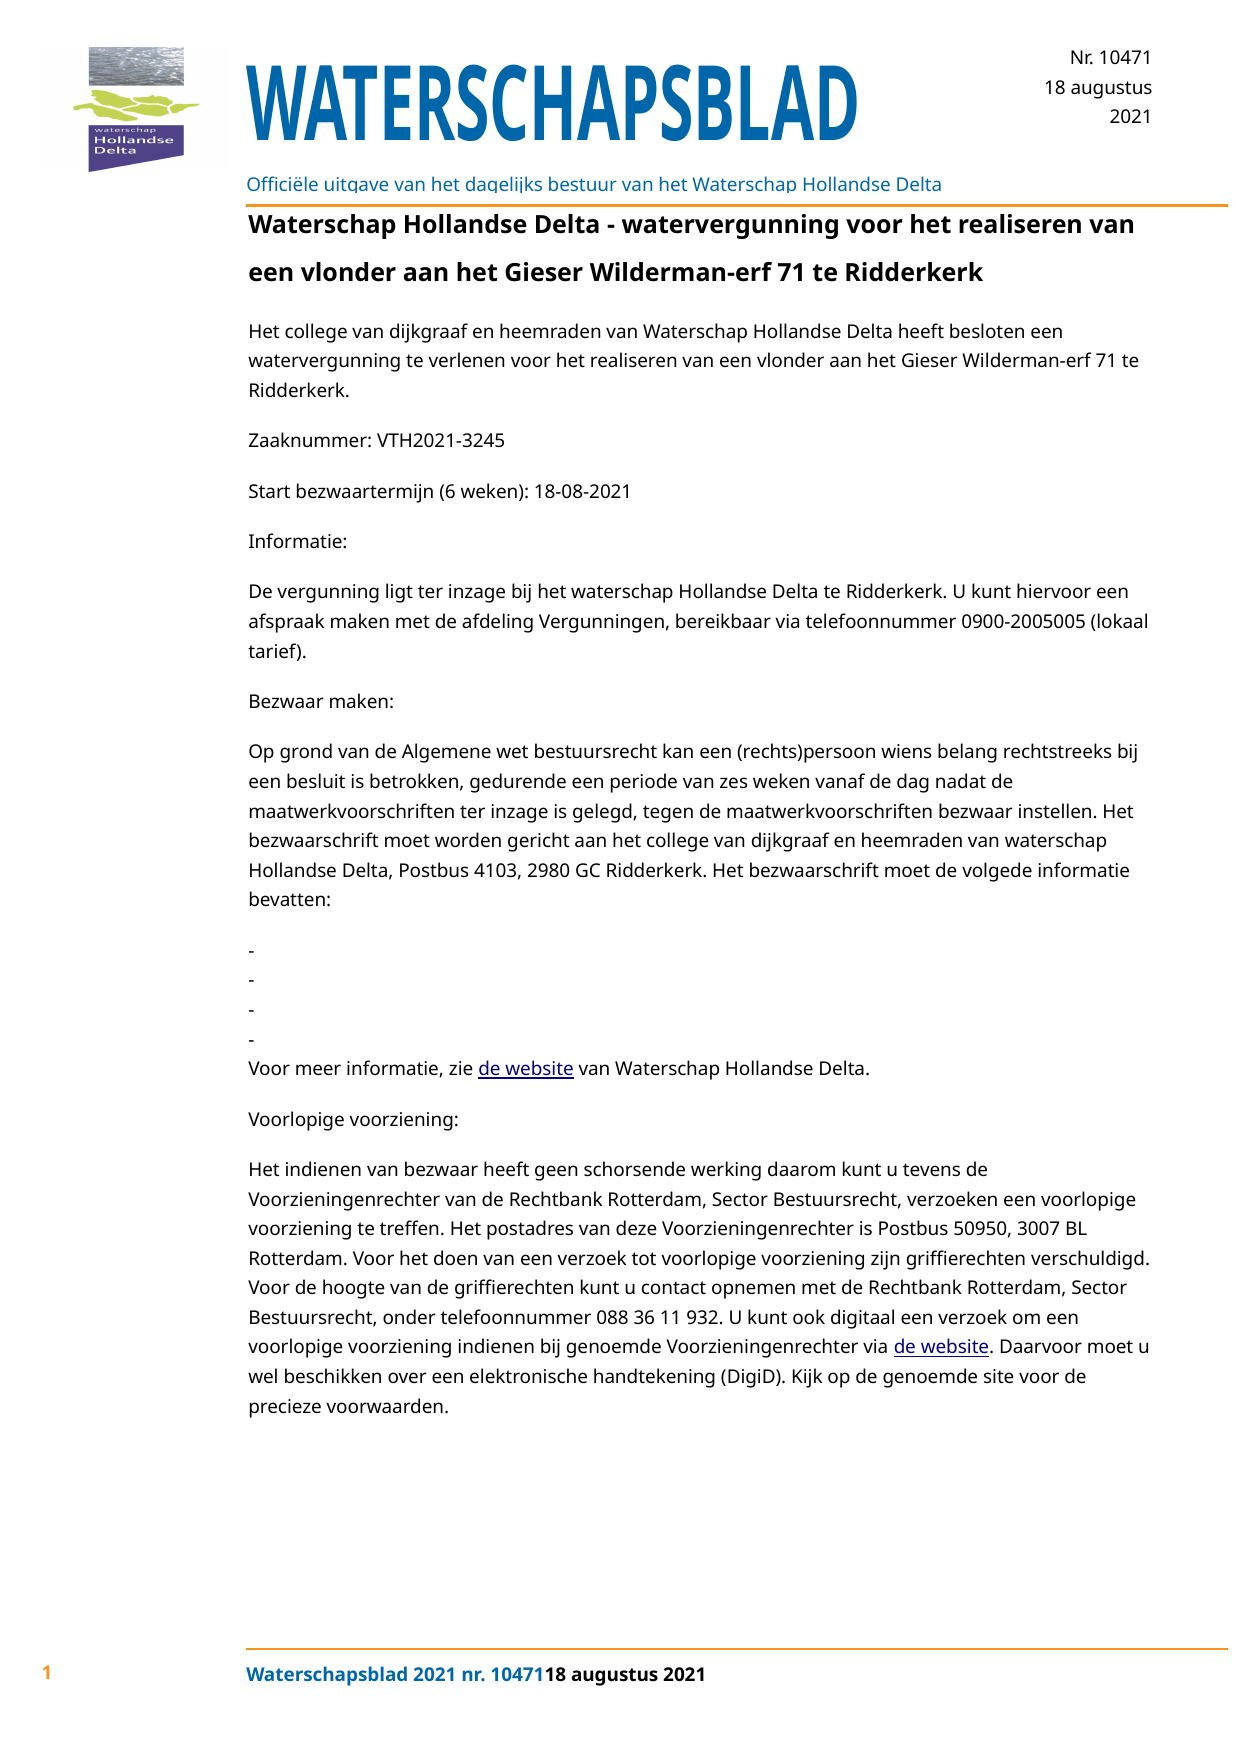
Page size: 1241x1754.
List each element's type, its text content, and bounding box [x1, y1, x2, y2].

text Op grond van de Algemene wet bestuursrecht kan een (rechts)persoon wiens belang rechtstreeks bij een besluit is betrokken, gedurende een periode van zes weken vanaf de dag nadat de maatwerkvoorschriften ter inzage is gelegd, tegen de maatwerkvoorschriften bezwaar instellen. Het bezwaarschrift moet worden gericht aan het college van dijkgraaf en heemraden van waterschap Hollandse Delta, Postbus 4103, 2980 GC Ridderkerk. Het bezwaarschrift moet de volgede informatie bevatten: [248, 739, 1152, 912]
text Start bezwaartermijn (6 weken): 18-08-2021 [248, 478, 1152, 504]
text De vergunning ligt ter inzage bij het waterschap Hollandse Delta te Ridderkerk. U kunt hiervoor een afspraak maken met de afdeling Vergunningen, bereikbaar via telefoonnummer 0900-2005005 (lokaal tarief). [248, 579, 1152, 664]
text Voorlopige voorziening: [248, 1106, 1152, 1132]
text Het college van dijkgraaf en heemraden van Waterschap Hollandse Delta heeft besloten een watervergunning te verlenen voor het realiseren van een vlonder aan het Gieser Wilderman-erf 71 te Ridderkerk. [248, 318, 1152, 403]
text Informatie: [248, 528, 1152, 554]
text Voor meer informatie, zie de website van Waterschap Hollandse Delta. [248, 1055, 1152, 1081]
text Bezwaar maken: [248, 688, 1152, 714]
text Waterschap Hollandse Delta - watervergunning voor het realiseren van een vlonder aan het Gieser Wilderman-erf 71 te Ridderkerk [248, 207, 1152, 288]
text Het indienen van bezwaar heeft geen schorsende werking daarom kunt u tevens de Voorzieningenrechter van de Rechtbank Rotterdam, Sector Bestuursrecht, verzoeken een voorlopige voorziening te treffen. Het postadres van deze Voorzieningenrechter is Postbus 50950, 3007 BL Rotterdam. Voor het doen van een verzoek tot voorlopige voorziening zijn griffierechten verschuldigd. Voor de hoogte van de griffierechten kunt u contact opnemen met de Rechtbank Rotterdam, Sector Bestuursrecht, onder telefoonnummer 088 36 11 932. U kunt ook digitaal een verzoek om een voorlopige voorziening indienen bij genoemde Voorzieningenrechter via de website. Daarvoor moet u wel beschikken over een elektronische handtekening (DigiD). Kijk op de genoemde site voor de precieze voorwaarden. [248, 1156, 1152, 1419]
text Zaaknummer: VTH2021-3245 [248, 427, 1152, 453]
picture [41, 47, 231, 172]
